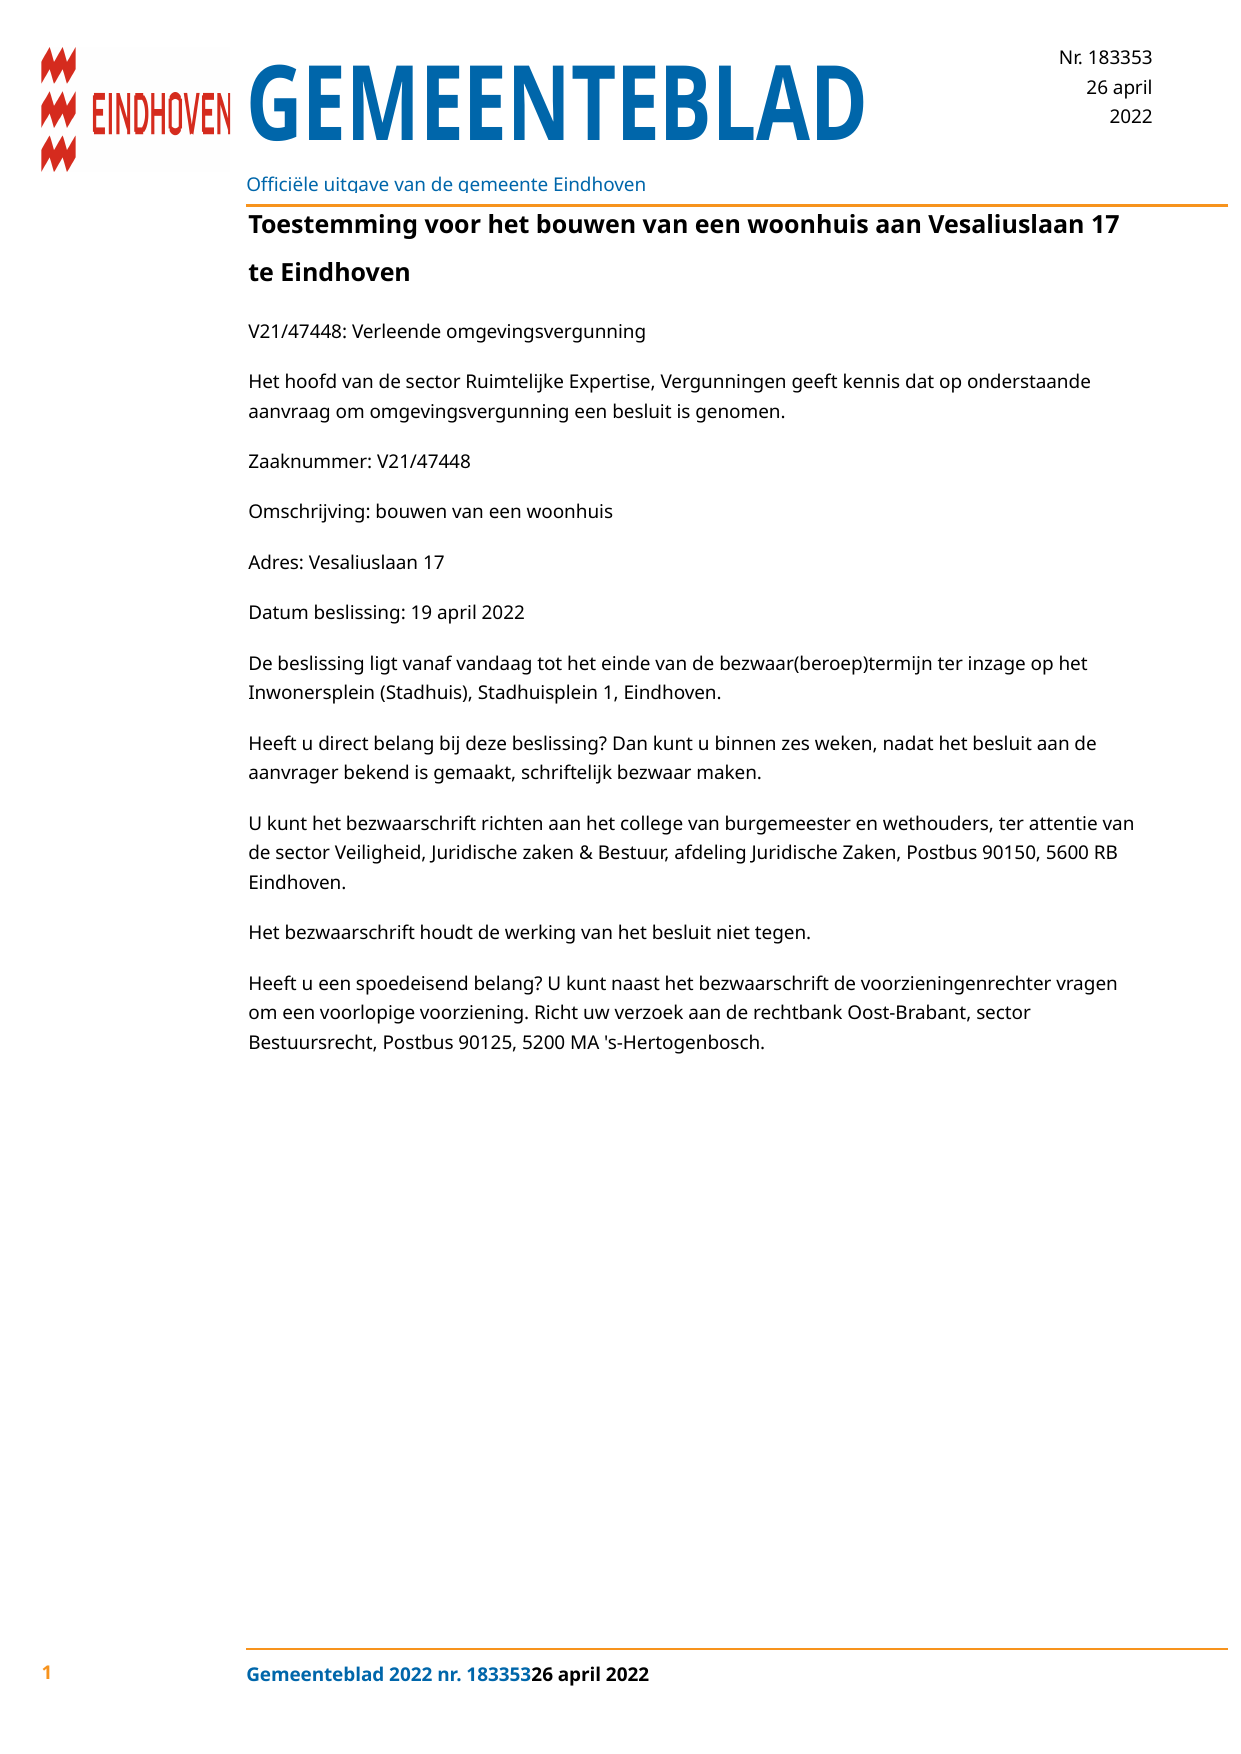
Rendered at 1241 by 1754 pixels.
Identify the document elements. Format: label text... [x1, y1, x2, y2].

text Het hoofd van de sector Ruimtelijke Expertise, Vergunningen geeft kennis dat op onderstaande aanvraag om omgevingsvergunning een besluit is genomen. [248, 368, 1152, 424]
text Toestemming voor het bouwen van een woonhuis aan Vesaliuslaan 17 te Eindhoven [248, 207, 1152, 288]
text U kunt het bezwaarschrift richten aan het college van burgemeester en wethouders, ter attentie van de sector Veiligheid, Juridische zaken & Bestuur, afdeling Juridische Zaken, Postbus 90150, 5600 RB Eindhoven. [248, 810, 1152, 895]
text Heeft u een spoedeisend belang? U kunt naast het bezwaarschrift de voorzieningenrechter vragen om een voorlopige voorziening. Richt uw verzoek aan de rechtbank Oost-Brabant, sector Bestuursrecht, Postbus 90125, 5200 MA 's-Hertogenbosch. [248, 970, 1152, 1055]
text Heeft u direct belang bij deze beslissing? Dan kunt u binnen zes weken, nadat het besluit aan de aanvrager bekend is gemaakt, schriftelijk bezwaar maken. [248, 730, 1152, 785]
text Zaaknummer: V21/47448 [248, 448, 1152, 474]
picture [41, 47, 231, 172]
text V21/47448: Verleende omgevingsvergunning [248, 318, 1152, 344]
text Omschrijving: bouwen van een woonhuis [248, 499, 1152, 524]
text Het bezwaarschrift houdt de werking van het besluit niet tegen. [248, 919, 1152, 945]
text De beslissing ligt vanaf vandaag tot het einde van de bezwaar(beroep)termijn ter inzage op het Inwonersplein (Stadhuis), Stadhuisplein 1, Eindhoven. [248, 650, 1152, 705]
text Datum beslissing: 19 april 2022 [248, 599, 1152, 625]
text Adres: Vesaliuslaan 17 [248, 549, 1152, 575]
